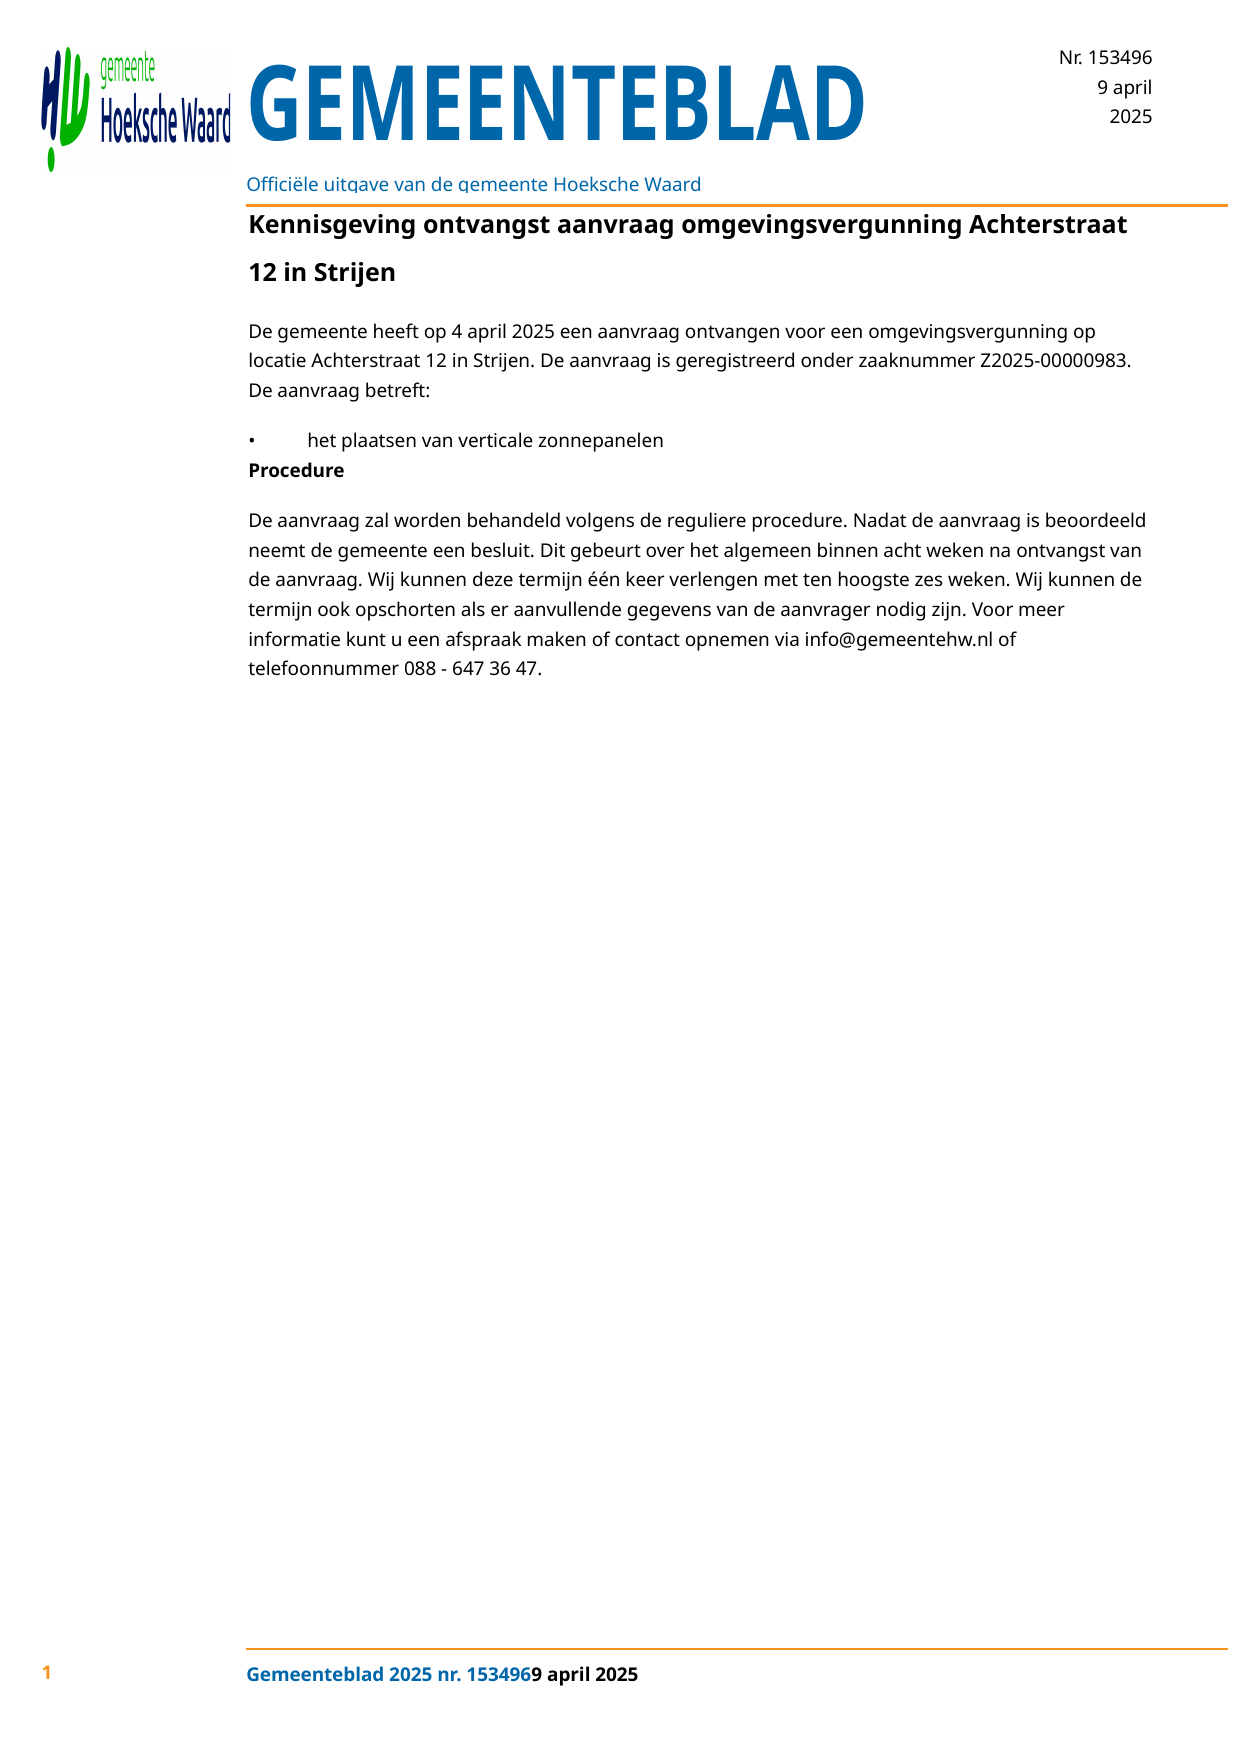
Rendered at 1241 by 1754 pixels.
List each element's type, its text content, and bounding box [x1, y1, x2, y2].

list het plaatsen van verticale zonnepanelen [248, 427, 1152, 453]
picture [41, 47, 231, 172]
text De gemeente heeft op 4 april 2025 een aanvraag ontvangen voor een omgevingsvergunning op locatie Achterstraat 12 in Strijen. De aanvraag is geregistreerd onder zaaknummer Z2025-00000983. De aanvraag betreft: [248, 318, 1152, 403]
text De aanvraag zal worden behandeld volgens de reguliere procedure. Nadat de aanvraag is beoordeeld neemt de gemeente een besluit. Dit gebeurt over het algemeen binnen acht weken na ontvangst van de aanvraag. Wij kunnen deze termijn één keer verlengen met ten hoogste zes weken. Wij kunnen de termijn ook opschorten als er aanvullende gegevens van de aanvrager nodig zijn. Voor meer informatie kunt u een afspraak maken of contact opnemen via info@gemeentehw.nl of telefoonnummer 088 - 647 36 47. [248, 507, 1152, 681]
text Kennisgeving ontvangst aanvraag omgevingsvergunning Achterstraat 12 in Strijen [248, 207, 1152, 288]
text Procedure [248, 457, 1152, 483]
